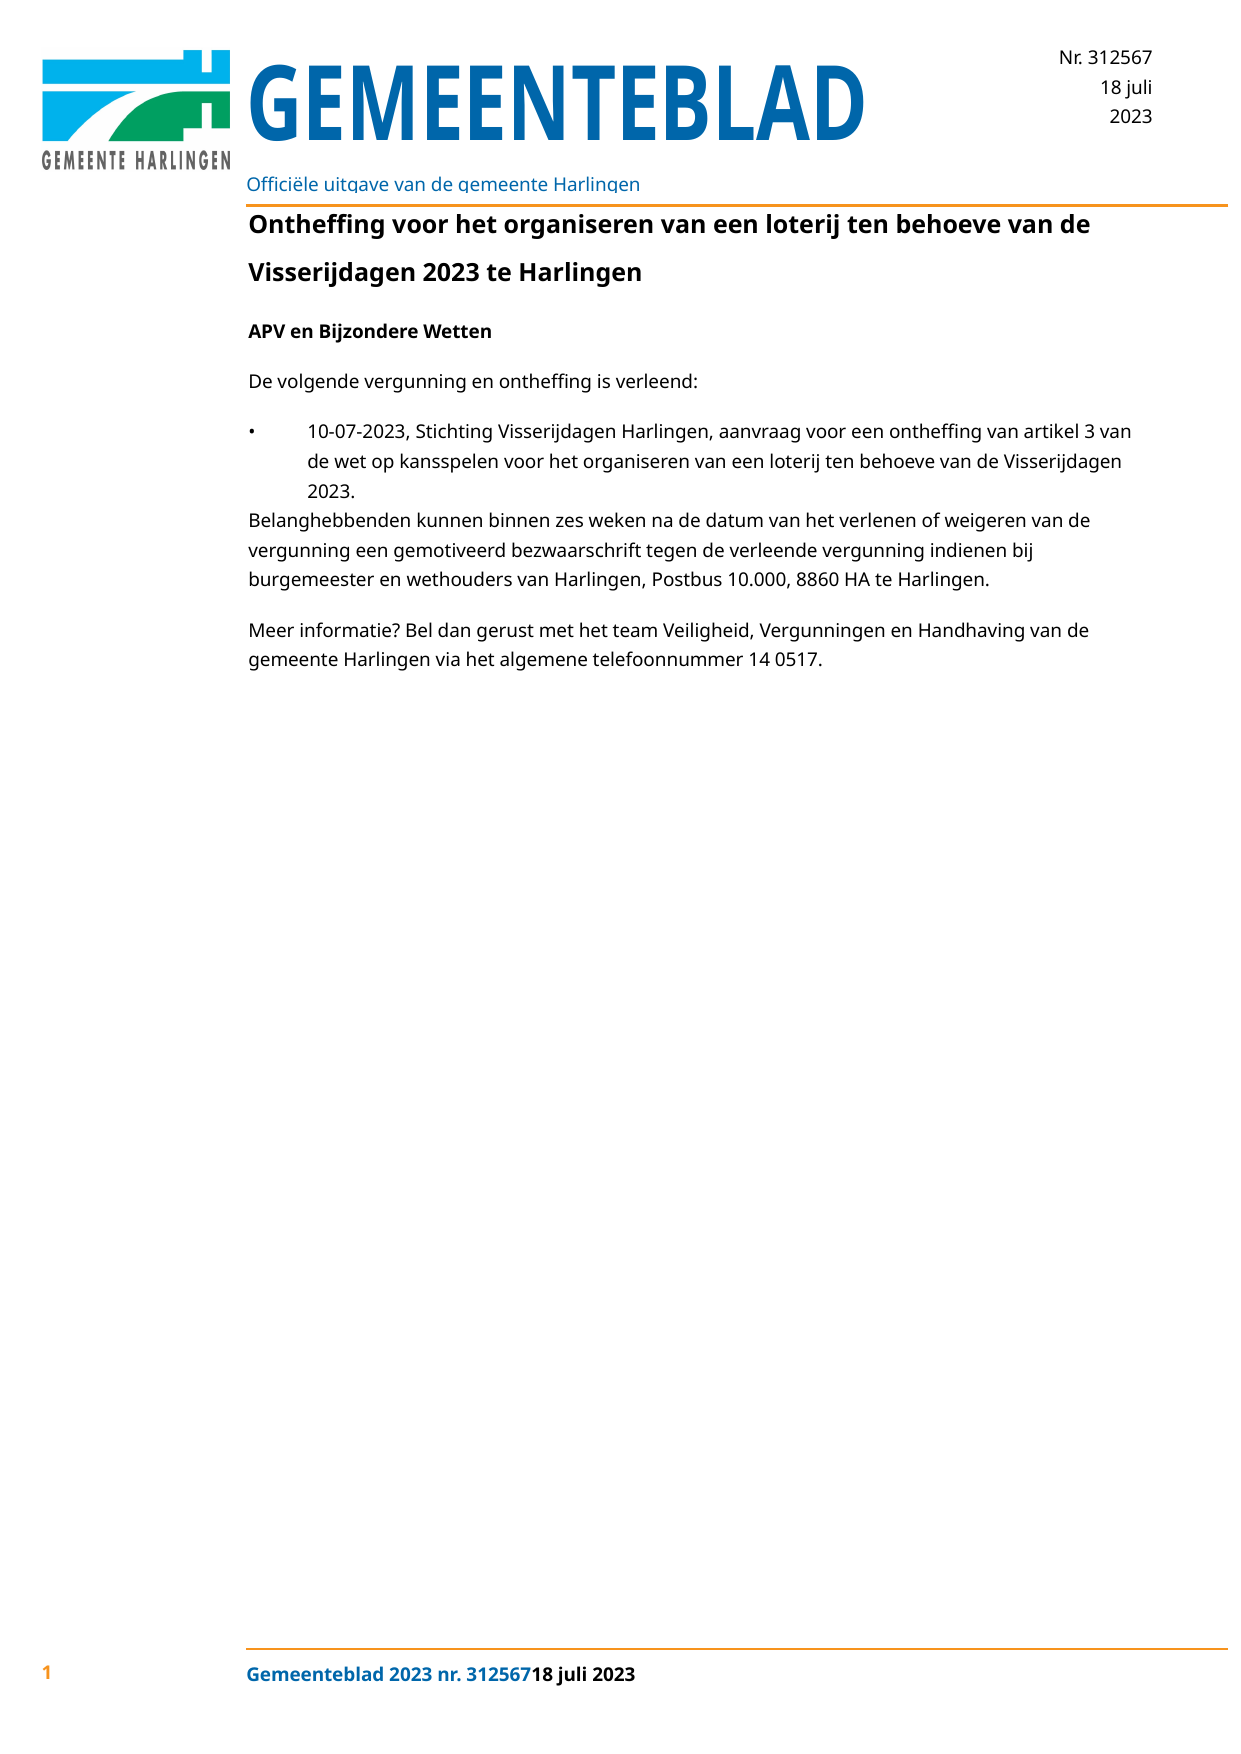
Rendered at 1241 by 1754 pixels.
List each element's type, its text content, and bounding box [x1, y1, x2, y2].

picture [41, 47, 231, 172]
text Ontheffing voor het organiseren van een loterij ten behoeve van de Visserijdagen 2023 te Harlingen [248, 207, 1152, 288]
list 10-07-2023, Stichting Visserijdagen Harlingen, aanvraag voor een ontheffing van artikel 3 van de wet op kansspelen voor het organiseren van een loterij ten behoeve van de Visserijdagen 2023. [248, 419, 1152, 504]
text De volgende vergunning en ontheffing is verleend: [248, 368, 1152, 394]
text Belanghebbenden kunnen binnen zes weken na de datum van het verlenen of weigeren van de vergunning een gemotiveerd bezwaarschrift tegen de verleende vergunning indienen bij burgemeester en wethouders van Harlingen, Postbus 10.000, 8860 HA te Harlingen. [248, 507, 1152, 592]
text APV en Bijzondere Wetten [248, 318, 1152, 344]
text Meer informatie? Bel dan gerust met het team Veiligheid, Vergunningen en Handhaving van de gemeente Harlingen via het algemene telefoonnummer 14 0517. [248, 617, 1152, 672]
